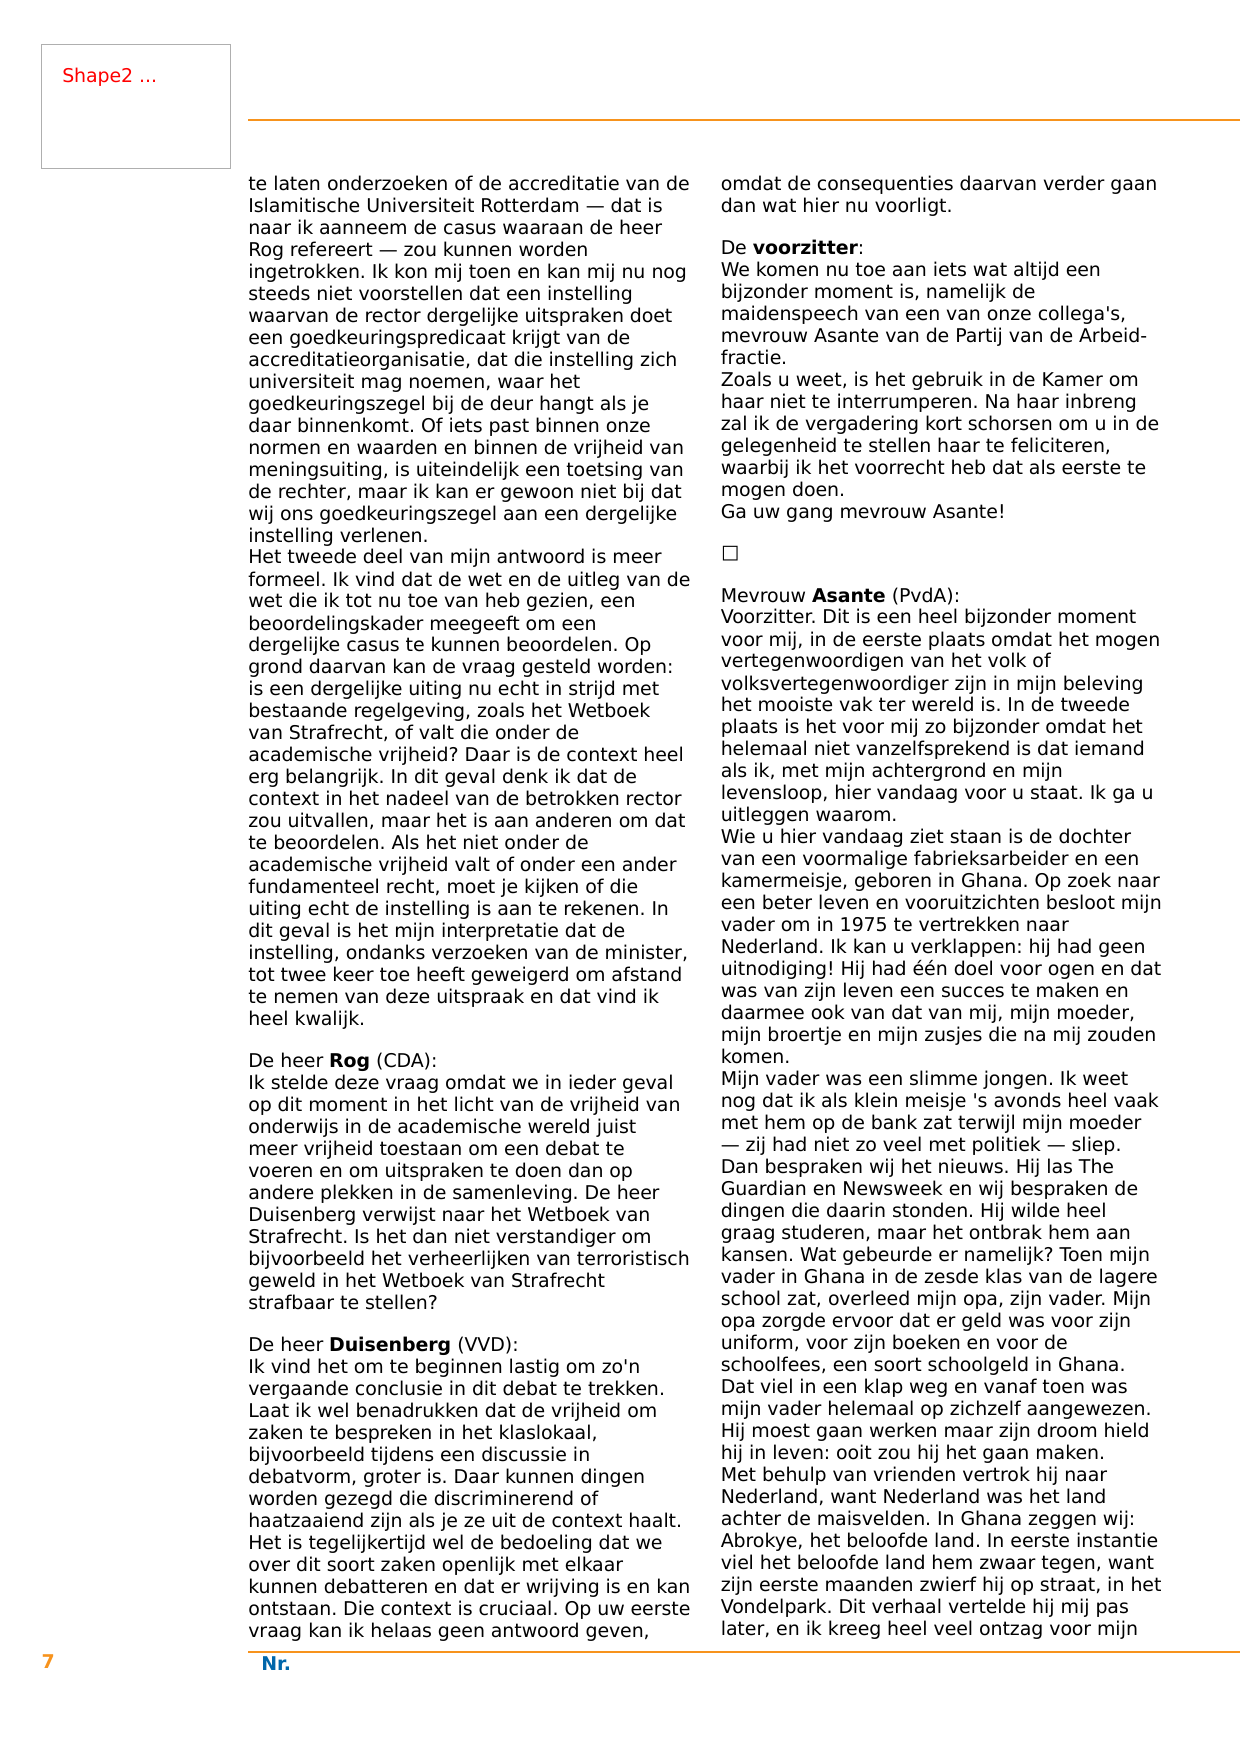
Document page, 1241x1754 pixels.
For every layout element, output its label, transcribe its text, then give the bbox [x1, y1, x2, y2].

text We komen nu toe aan iets wat altijd een bijzonder moment is, namelijk de maidenspeech van een van onze collega's, mevrouw Asante van de Partij van de Arbeid-fractie. [721, 259, 1163, 369]
text ⬜ [721, 542, 1163, 564]
text Ik stelde deze vraag omdat we in ieder geval op dit moment in het licht van de vrijheid van onderwijs in de academische wereld juist meer vrijheid toestaan om een debat te voeren en om uitspraken te doen dan op andere plekken in de samenleving. De heer Duisenberg verwijst naar het Wetboek van Strafrecht. Is het dan niet verstandiger om bijvoorbeeld het verheerlijken van terroristisch geweld in het Wetboek van Strafrecht strafbaar te stellen? [248, 1072, 691, 1314]
text Met behulp van vrienden vertrok hij naar Nederland, want Nederland was het land achter de maisvelden. In Ghana zeggen wij: Abrokye, het beloofde land. In eerste instantie viel het beloofde land hem zwaar tegen, want zijn eerste maanden zwierf hij op straat, in het Vondelpark. Dit verhaal vertelde hij mij pas later, en ik kreeg heel veel ontzag voor mijn [721, 1464, 1163, 1639]
text Ik vind het om te beginnen lastig om zo'n vergaande conclusie in dit debat te trekken. Laat ik wel benadrukken dat de vrijheid om zaken te bespreken in het klaslokaal, bijvoorbeeld tijdens een discussie in debatvorm, groter is. Daar kunnen dingen worden gezegd die discriminerend of haatzaaiend zijn als je ze uit de context haalt. Het is tegelijkertijd wel de bedoeling dat we over dit soort zaken openlijk met elkaar kunnen debatteren en dat er wrijving is en kan ontstaan. Die context is cruciaal. Op uw eerste vraag kan ik helaas geen antwoord geven, [248, 1356, 691, 1641]
text De heer Duisenberg (VVD): [248, 1334, 691, 1356]
text Wie u hier vandaag ziet staan is de dochter van een voormalige fabrieksarbeider en een kamermeisje, geboren in Ghana. Op zoek naar een beter leven en vooruitzichten besloot mijn vader om in 1975 te vertrekken naar Nederland. Ik kan u verklappen: hij had geen uitnodiging! Hij had één doel voor ogen en dat was van zijn leven een succes te maken en daarmee ook van dat van mij, mijn moeder, mijn broertje en mijn zusjes die na mij zouden komen. [721, 826, 1163, 1068]
text Zoals u weet, is het gebruik in de Kamer om haar niet te interrumperen. Na haar inbreng zal ik de vergadering kort schorsen om u in de gelegenheid te stellen haar te feliciteren, waarbij ik het voorrecht heb dat als eerste te mogen doen. [721, 369, 1163, 501]
text De voorzitter: [721, 237, 1163, 259]
text Mijn vader was een slimme jongen. Ik weet nog dat ik als klein meisje 's avonds heel vaak met hem op de bank zat terwijl mijn moeder — zij had niet zo veel met politiek — sliep. Dan bespraken wij het nieuws. Hij las The Guardian en Newsweek en wij bespraken de dingen die daarin stonden. Hij wilde heel graag studeren, maar het ontbrak hem aan kansen. Wat gebeurde er namelijk? Toen mijn vader in Ghana in de zesde klas van de lagere school zat, overleed mijn opa, zijn vader. Mijn opa zorgde ervoor dat er geld was voor zijn uniform, voor zijn boeken en voor de schoolfees, een soort schoolgeld in Ghana. Dat viel in een klap weg en vanaf toen was mijn vader helemaal op zichzelf aangewezen. Hij moest gaan werken maar zijn droom hield hij in leven: ooit zou hij het gaan maken. [721, 1068, 1163, 1464]
text Ga uw gang mevrouw Asante! [721, 501, 1163, 522]
text omdat de consequenties daarvan verder gaan dan wat hier nu voorligt. [721, 173, 1163, 217]
text Het tweede deel van mijn antwoord is meer formeel. Ik vind dat de wet en de uitleg van de wet die ik tot nu toe van heb gezien, een beoordelingskader meegeeft om een dergelijke casus te kunnen beoordelen. Op grond daarvan kan de vraag gesteld worden: is een dergelijke uiting nu echt in strijd met bestaande regelgeving, zoals het Wetboek van Strafrecht, of valt die onder de academische vrijheid? Daar is de context heel erg belangrijk. In dit geval denk ik dat de context in het nadeel van de betrokken rector zou uitvallen, maar het is aan anderen om dat te beoordelen. Als het niet onder de academische vrijheid valt of onder een ander fundamenteel recht, moet je kijken of die uiting echt de instelling is aan te rekenen. In dit geval is het mijn interpretatie dat de instelling, ondanks verzoeken van de minister, tot twee keer toe heeft geweigerd om afstand te nemen van deze uitspraak en dat vind ik heel kwalijk. [248, 546, 691, 1030]
text De heer Rog (CDA): [248, 1050, 691, 1072]
text Voorzitter. Dit is een heel bijzonder moment voor mij, in de eerste plaats omdat het mogen vertegenwoordigen van het volk of volksvertegenwoordiger zijn in mijn beleving het mooiste vak ter wereld is. In de tweede plaats is het voor mij zo bijzonder omdat het helemaal niet vanzelfsprekend is dat iemand als ik, met mijn achtergrond en mijn levensloop, hier vandaag voor u staat. Ik ga u uitleggen waarom. [721, 606, 1163, 826]
text Mevrouw Asante (PvdA): [721, 584, 1163, 606]
text te laten onderzoeken of de accreditatie van de Islamitische Universiteit Rotterdam — dat is naar ik aanneem de casus waaraan de heer Rog refereert — zou kunnen worden ingetrokken. Ik kon mij toen en kan mij nu nog steeds niet voorstellen dat een instelling waarvan de rector dergelijke uitspraken doet een goedkeuringspredicaat krijgt van de accreditatieorganisatie, dat die instelling zich universiteit mag noemen, waar het goedkeuringszegel bij de deur hangt als je daar binnenkomt. Of iets past binnen onze normen en waarden en binnen de vrijheid van meningsuiting, is uiteindelijk een toetsing van de rechter, maar ik kan er gewoon niet bij dat wij ons goedkeuringszegel aan een dergelijke instelling verlenen. [248, 173, 691, 546]
